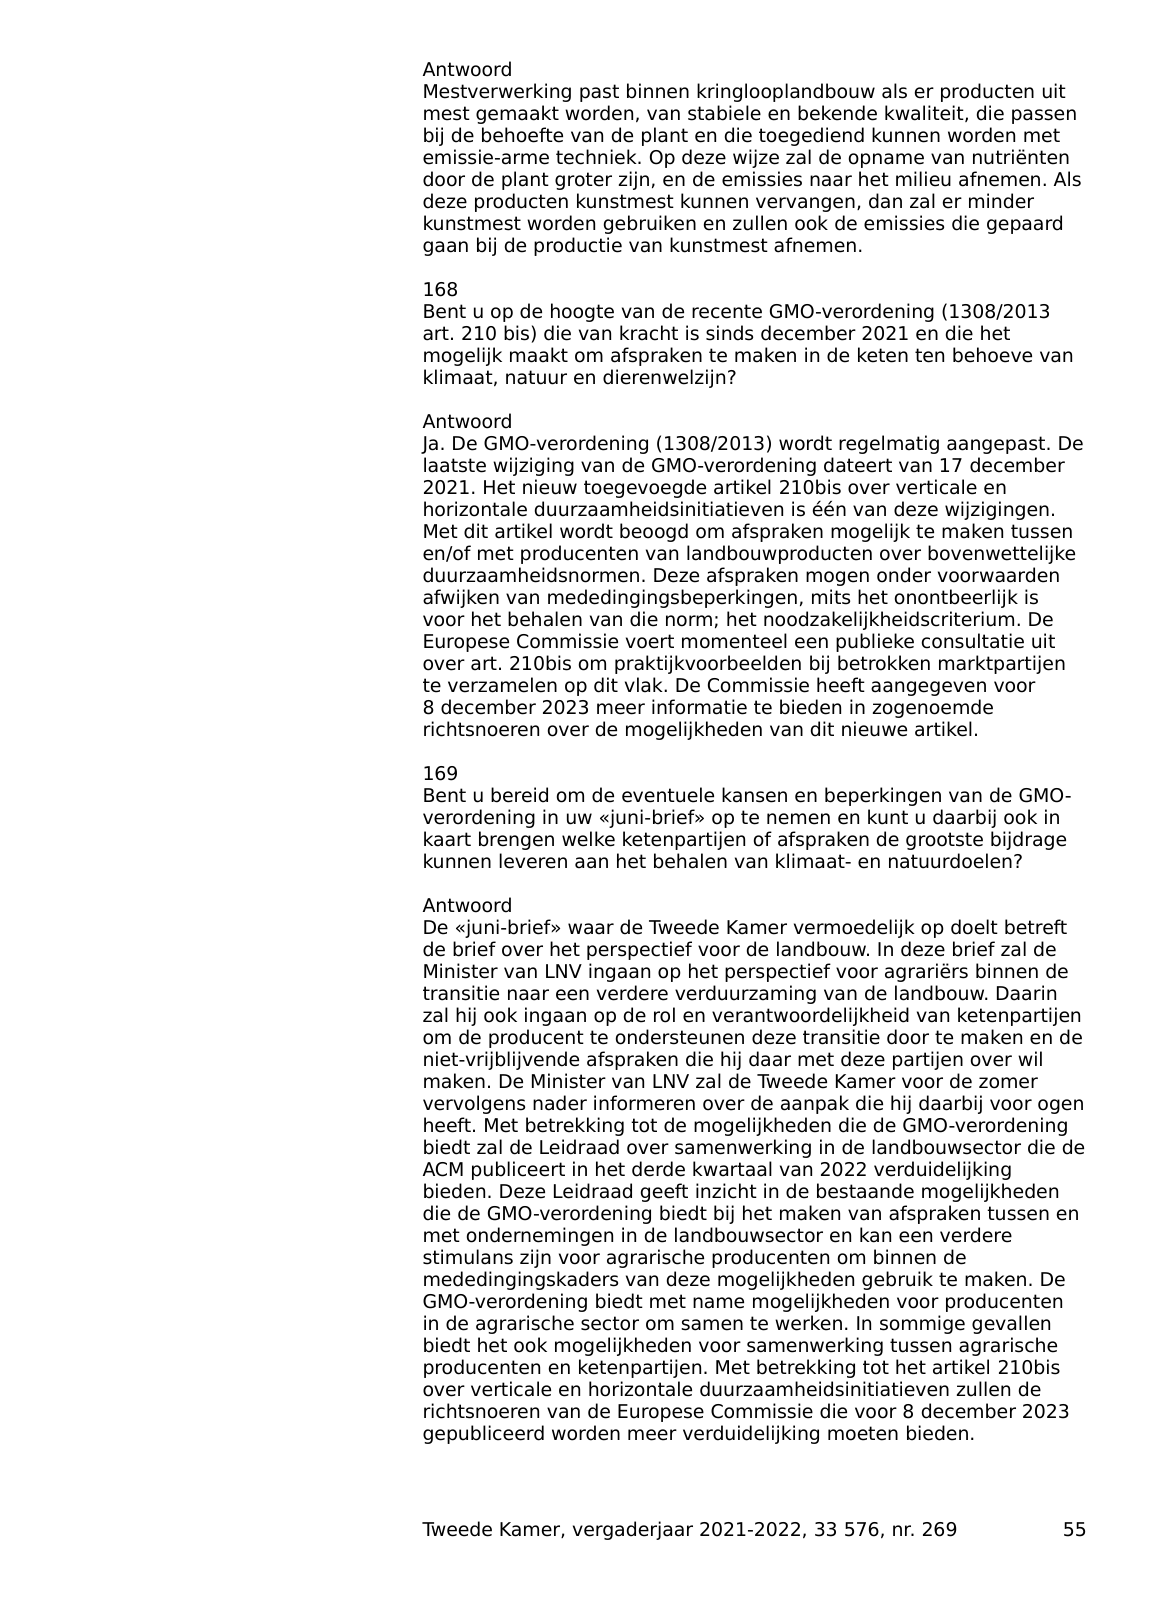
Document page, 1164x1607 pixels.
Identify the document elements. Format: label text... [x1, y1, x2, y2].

text Antwoord [422, 59, 1087, 81]
text Antwoord [422, 411, 1087, 433]
text 169 [422, 763, 1087, 785]
text Bent u bereid om de eventuele kansen en beperkingen van de GMO-verordening in uw «juni-brief» op te nemen en kunt u daarbij ook in kaart brengen welke ketenpartijen of afspraken de grootste bijdrage kunnen leveren aan het behalen van klimaat- en natuurdoelen? [422, 785, 1087, 873]
text Mestverwerking past binnen kringlooplandbouw als er producten uit mest gemaakt worden, van stabiele en bekende kwaliteit, die passen bij de behoefte van de plant en die toegediend kunnen worden met emissie-arme techniek. Op deze wijze zal de opname van nutriënten door de plant groter zijn, en de emissies naar het milieu afnemen. Als deze producten kunstmest kunnen vervangen, dan zal er minder kunstmest worden gebruiken en zullen ook de emissies die gepaard gaan bij de productie van kunstmest afnemen. [422, 81, 1087, 257]
text Ja. De GMO-verordening (1308/2013) wordt regelmatig aangepast. De laatste wijziging van de GMO-verordening dateert van 17 december 2021. Het nieuw toegevoegde artikel 210bis over verticale en horizontale duurzaamheidsinitiatieven is één van deze wijzigingen. Met dit artikel wordt beoogd om afspraken mogelijk te maken tussen en/of met producenten van landbouwproducten over bovenwettelijke duurzaamheidsnormen. Deze afspraken mogen onder voorwaarden afwijken van mededingingsbeperkingen, mits het onontbeerlijk is voor het behalen van die norm; het noodzakelijkheidscriterium. De Europese Commissie voert momenteel een publieke consultatie uit over art. 210bis om praktijkvoorbeelden bij betrokken marktpartijen te verzamelen op dit vlak. De Commissie heeft aangegeven voor 8 december 2023 meer informatie te bieden in zogenoemde richtsnoeren over de mogelijkheden van dit nieuwe artikel. [422, 433, 1087, 741]
text Bent u op de hoogte van de recente GMO-verordening (1308/2013 art. 210 bis) die van kracht is sinds december 2021 en die het mogelijk maakt om afspraken te maken in de keten ten behoeve van klimaat, natuur en dierenwelzijn? [422, 301, 1087, 389]
text Antwoord [422, 895, 1087, 917]
text 168 [422, 279, 1087, 301]
text De «juni-brief» waar de Tweede Kamer vermoedelijk op doelt betreft de brief over het perspectief voor de landbouw. In deze brief zal de Minister van LNV ingaan op het perspectief voor agrariërs binnen de transitie naar een verdere verduurzaming van de landbouw. Daarin zal hij ook ingaan op de rol en verantwoordelijkheid van ketenpartijen om de producent te ondersteunen deze transitie door te maken en de niet-vrijblijvende afspraken die hij daar met deze partijen over wil maken. De Minister van LNV zal de Tweede Kamer voor de zomer vervolgens nader informeren over de aanpak die hij daarbij voor ogen heeft. Met betrekking tot de mogelijkheden die de GMO-verordening biedt zal de Leidraad over samenwerking in de landbouwsector die de ACM publiceert in het derde kwartaal van 2022 verduidelijking bieden. Deze Leidraad geeft inzicht in de bestaande mogelijkheden die de GMO-verordening biedt bij het maken van afspraken tussen en met ondernemingen in de landbouwsector en kan een verdere stimulans zijn voor agrarische producenten om binnen de mededingingskaders van deze mogelijkheden gebruik te maken. De GMO-verordening biedt met name mogelijkheden voor producenten in de agrarische sector om samen te werken. In sommige gevallen biedt het ook mogelijkheden voor samenwerking tussen agrarische producenten en ketenpartijen. Met betrekking tot het artikel 210bis over verticale en horizontale duurzaamheidsinitiatieven zullen de richtsnoeren van de Europese Commissie die voor 8 december 2023 gepubliceerd worden meer verduidelijking moeten bieden. [422, 917, 1087, 1444]
